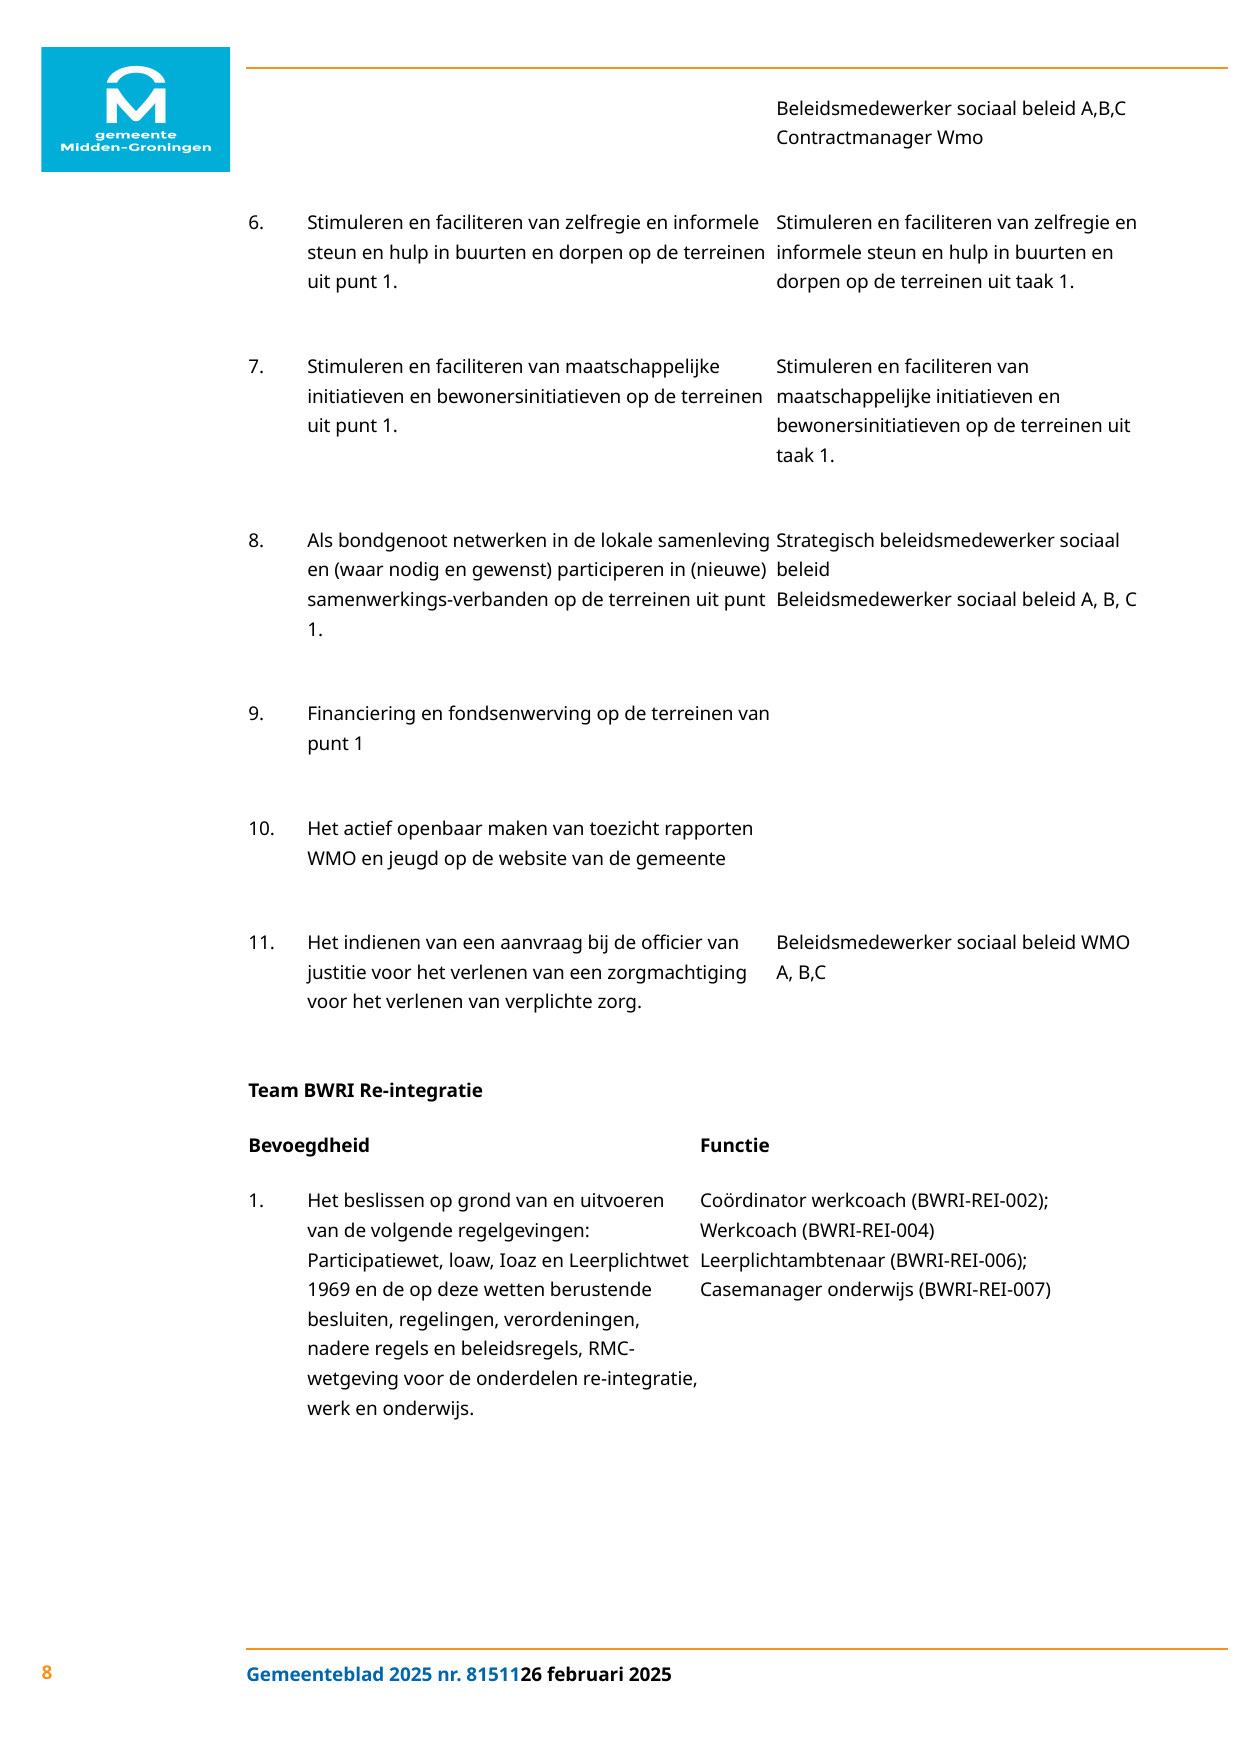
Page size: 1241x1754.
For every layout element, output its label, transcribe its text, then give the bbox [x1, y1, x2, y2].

table_cell Beleidsmedewerker sociaal beleid A,B,C Contractmanager Wmo [776, 95, 1152, 180]
table_cell [248, 95, 776, 180]
table_cell [776, 786, 1152, 900]
table_cell Stimuleren en faciliteren van zelfregie en informele steun en hulp in buurten en dorpen op de terreinen uit punt 1. [248, 180, 776, 324]
picture [108, 66, 164, 82]
table_cell Financiering en fondsenwerving op de terreinen van punt 1 [248, 671, 776, 786]
table_cell Stimuleren en faciliteren van maatschappelijke initiatieven en bewonersinitiatieven op de terreinen uit punt 1. [248, 324, 776, 497]
table_cell Het beslissen op grond van en uitvoeren van de volgende regelgevingen: Participatiewet, loaw, Ioaz en Leerplichtwet 1969 en de op deze wetten berustende besluiten, regelingen, verordeningen, nadere regels en beleidsregels, RMC-wetgeving voor de onderdelen re-integratie, werk en onderwijs. [248, 1158, 700, 1479]
table_header Bevoegdheid [248, 1132, 700, 1158]
table_cell Als bondgenoot netwerken in de lokale samenleving en (waar nodig en gewenst) participeren in (nieuwe) samenwerkings-verbanden op de terreinen uit punt 1. [248, 498, 776, 671]
text Team BWRI Re-integratie [248, 1077, 1152, 1103]
table_cell Coördinator werkcoach (BWRI-REI-002); Werkcoach (BWRI-REI-004) Leerplichtambtenaar (BWRI-REI-006); Casemanager onderwijs (BWRI-REI-007) [700, 1158, 1152, 1479]
picture [184, 146, 190, 153]
picture [107, 89, 165, 122]
table_cell Stimuleren en faciliteren van maatschappelijke initiatieven en bewonersinitiatieven op de terreinen uit taak 1. [776, 324, 1152, 497]
table_header Functie [700, 1132, 1152, 1158]
table_cell [776, 671, 1152, 786]
table_cell Stimuleren en faciliteren van zelfregie en informele steun en hulp in buurten en dorpen op de terreinen uit taak 1. [776, 180, 1152, 324]
table_cell Strategisch beleidsmedewerker sociaal beleid Beleidsmedewerker sociaal beleid A, B, C [776, 498, 1152, 671]
table_cell Beleidsmedewerker sociaal beleid WMO A, B,C [776, 900, 1152, 1044]
table_cell Het indienen van een aanvraag bij de officier van justitie voor het verlenen van een zorgmachtiging voor het verlenen van verplichte zorg. [248, 900, 776, 1044]
table_cell Het actief openbaar maken van toezicht rapporten WMO en jeugd op de website van de gemeente [248, 786, 776, 900]
